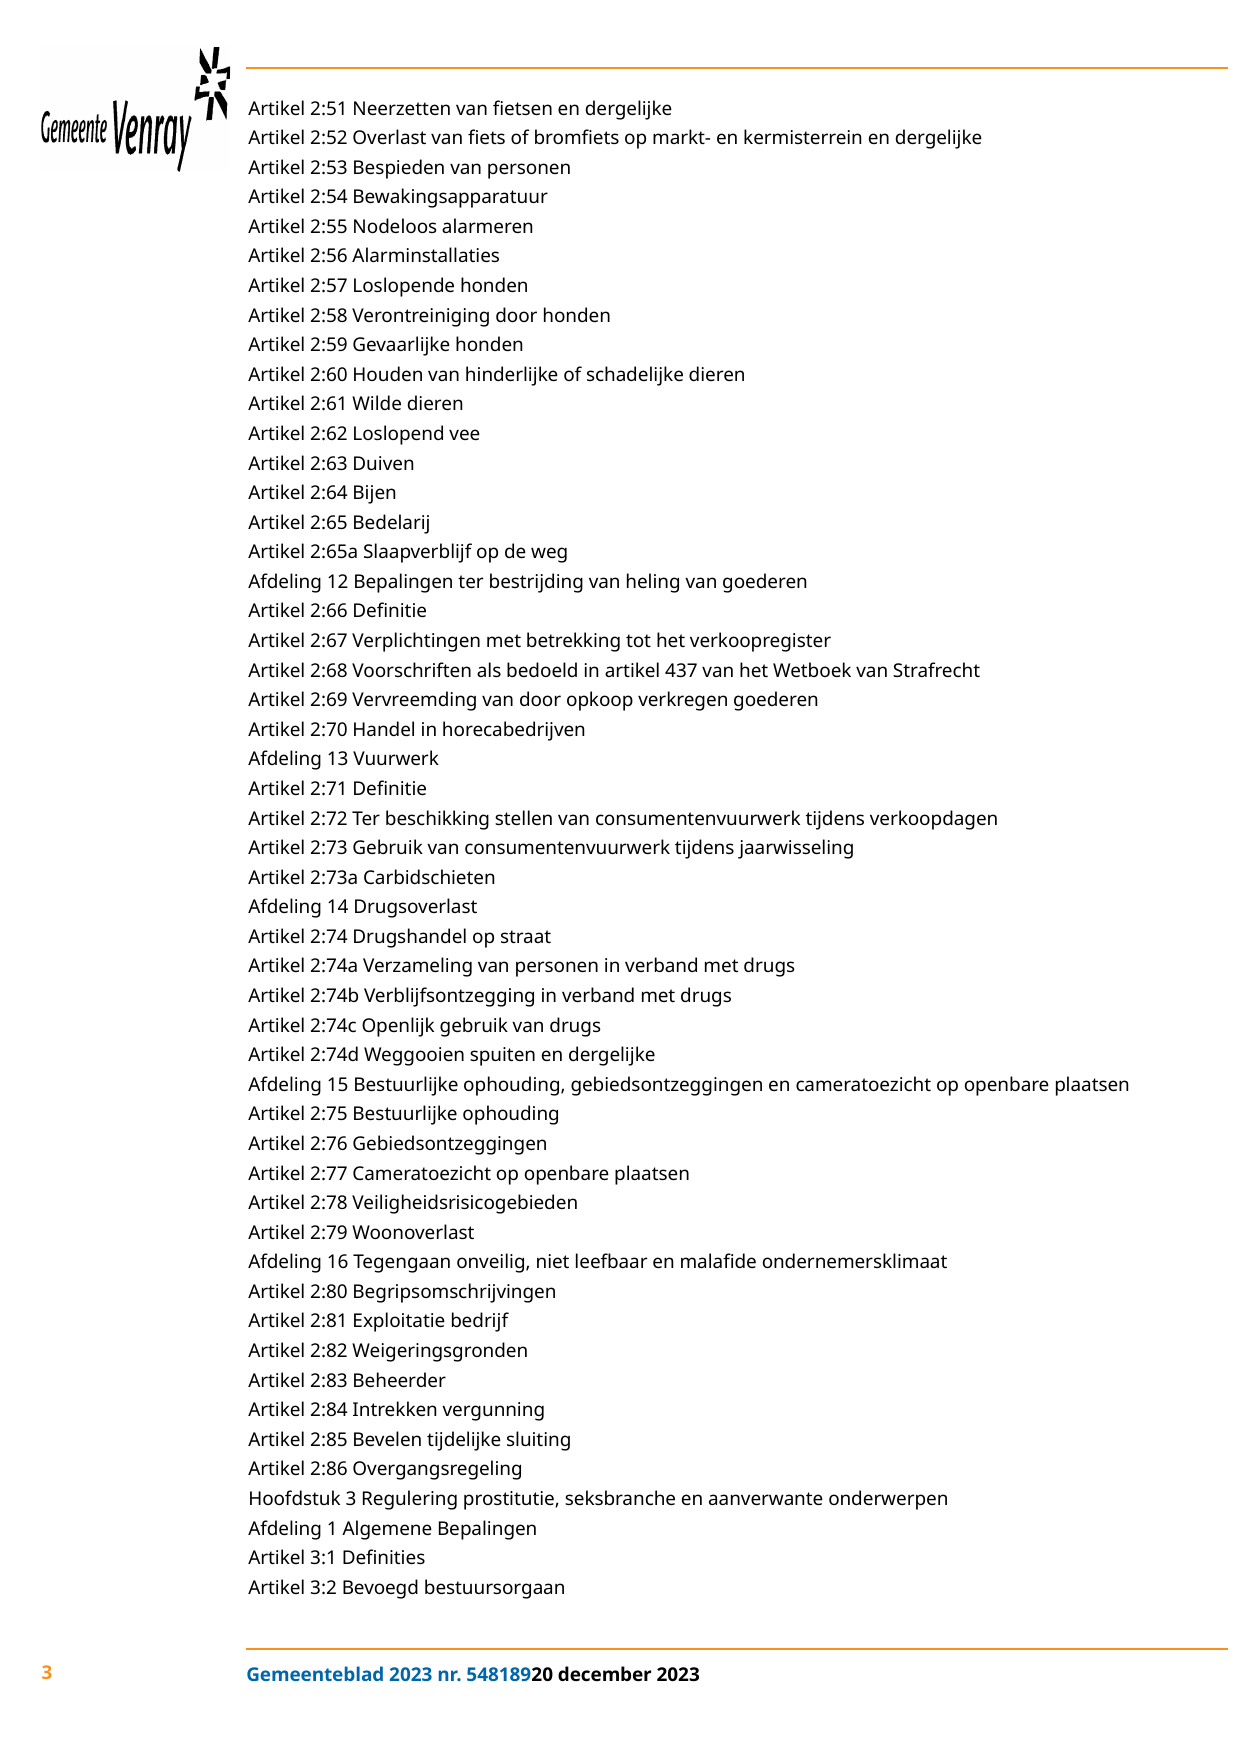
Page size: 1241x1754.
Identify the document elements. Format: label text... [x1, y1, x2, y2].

text Artikel 2:73 Gebruik van consumentenvuurwerk tijdens jaarwisseling [248, 834, 1152, 860]
text Artikel 2:58 Verontreiniging door honden [248, 302, 1152, 328]
text Artikel 3:1 Definities [248, 1544, 1152, 1570]
text Artikel 2:80 Begripsomschrijvingen [248, 1278, 1152, 1304]
text Artikel 2:57 Loslopende honden [248, 272, 1152, 298]
text Afdeling 16 Tegengaan onveilig, niet leefbaar en malafide ondernemersklimaat [248, 1248, 1152, 1274]
text Afdeling 1 Algemene Bepalingen [248, 1515, 1152, 1541]
text Artikel 2:67 Verplichtingen met betrekking tot het verkoopregister [248, 627, 1152, 653]
text Artikel 2:70 Handel in horecabedrijven [248, 716, 1152, 742]
text Artikel 2:76 Gebiedsontzeggingen [248, 1130, 1152, 1156]
text Artikel 2:86 Overgangsregeling [248, 1456, 1152, 1481]
text Artikel 2:73a Carbidschieten [248, 864, 1152, 890]
text Artikel 2:53 Bespieden van personen [248, 154, 1152, 180]
text Artikel 2:74d Weggooien spuiten en dergelijke [248, 1041, 1152, 1067]
text Artikel 3:2 Bevoegd bestuursorgaan [248, 1574, 1152, 1600]
text Artikel 2:71 Definitie [248, 775, 1152, 801]
text Hoofdstuk 3 Regulering prostitutie, seksbranche en aanverwante onderwerpen [248, 1485, 1152, 1511]
text Artikel 2:66 Definitie [248, 598, 1152, 623]
text Artikel 2:81 Exploitatie bedrijf [248, 1308, 1152, 1333]
text Artikel 2:85 Bevelen tijdelijke sluiting [248, 1426, 1152, 1452]
picture [41, 47, 231, 172]
text Artikel 2:79 Woonoverlast [248, 1219, 1152, 1245]
text Artikel 2:77 Cameratoezicht op openbare plaatsen [248, 1160, 1152, 1186]
text Artikel 2:74a Verzameling van personen in verband met drugs [248, 953, 1152, 978]
text Artikel 2:84 Intrekken vergunning [248, 1396, 1152, 1422]
text Artikel 2:51 Neerzetten van fietsen en dergelijke [248, 95, 1152, 121]
text Artikel 2:78 Veiligheidsrisicogebieden [248, 1189, 1152, 1215]
text Artikel 2:65a Slaapverblijf op de weg [248, 538, 1152, 564]
text Artikel 2:74c Openlijk gebruik van drugs [248, 1012, 1152, 1038]
text Artikel 2:60 Houden van hinderlijke of schadelijke dieren [248, 361, 1152, 387]
text Artikel 2:52 Overlast van fiets of bromfiets op markt- en kermisterrein en dergelijke [248, 124, 1152, 150]
text Artikel 2:74 Drugshandel op straat [248, 923, 1152, 949]
text Afdeling 15 Bestuurlijke ophouding, gebiedsontzeggingen en cameratoezicht op openbare plaatsen [248, 1071, 1152, 1097]
text Afdeling 14 Drugsoverlast [248, 893, 1152, 919]
text Artikel 2:68 Voorschriften als bedoeld in artikel 437 van het Wetboek van Strafrecht [248, 657, 1152, 683]
text Afdeling 12 Bepalingen ter bestrijding van heling van goederen [248, 568, 1152, 594]
text Artikel 2:59 Gevaarlijke honden [248, 331, 1152, 357]
text Artikel 2:82 Weigeringsgronden [248, 1337, 1152, 1363]
text Artikel 2:63 Duiven [248, 450, 1152, 476]
text Artikel 2:65 Bedelarij [248, 509, 1152, 535]
text Artikel 2:75 Bestuurlijke ophouding [248, 1101, 1152, 1126]
text Artikel 2:54 Bewakingsapparatuur [248, 183, 1152, 209]
text Artikel 2:72 Ter beschikking stellen van consumentenvuurwerk tijdens verkoopdagen [248, 805, 1152, 831]
text Artikel 2:55 Nodeloos alarmeren [248, 213, 1152, 239]
text Artikel 2:56 Alarminstallaties [248, 243, 1152, 268]
text Artikel 2:61 Wilde dieren [248, 391, 1152, 416]
text Artikel 2:64 Bijen [248, 479, 1152, 505]
text Artikel 2:83 Beheerder [248, 1367, 1152, 1393]
text Afdeling 13 Vuurwerk [248, 746, 1152, 771]
text Artikel 2:62 Loslopend vee [248, 420, 1152, 446]
text Artikel 2:69 Vervreemding van door opkoop verkregen goederen [248, 686, 1152, 712]
text Artikel 2:74b Verblijfsontzegging in verband met drugs [248, 982, 1152, 1008]
